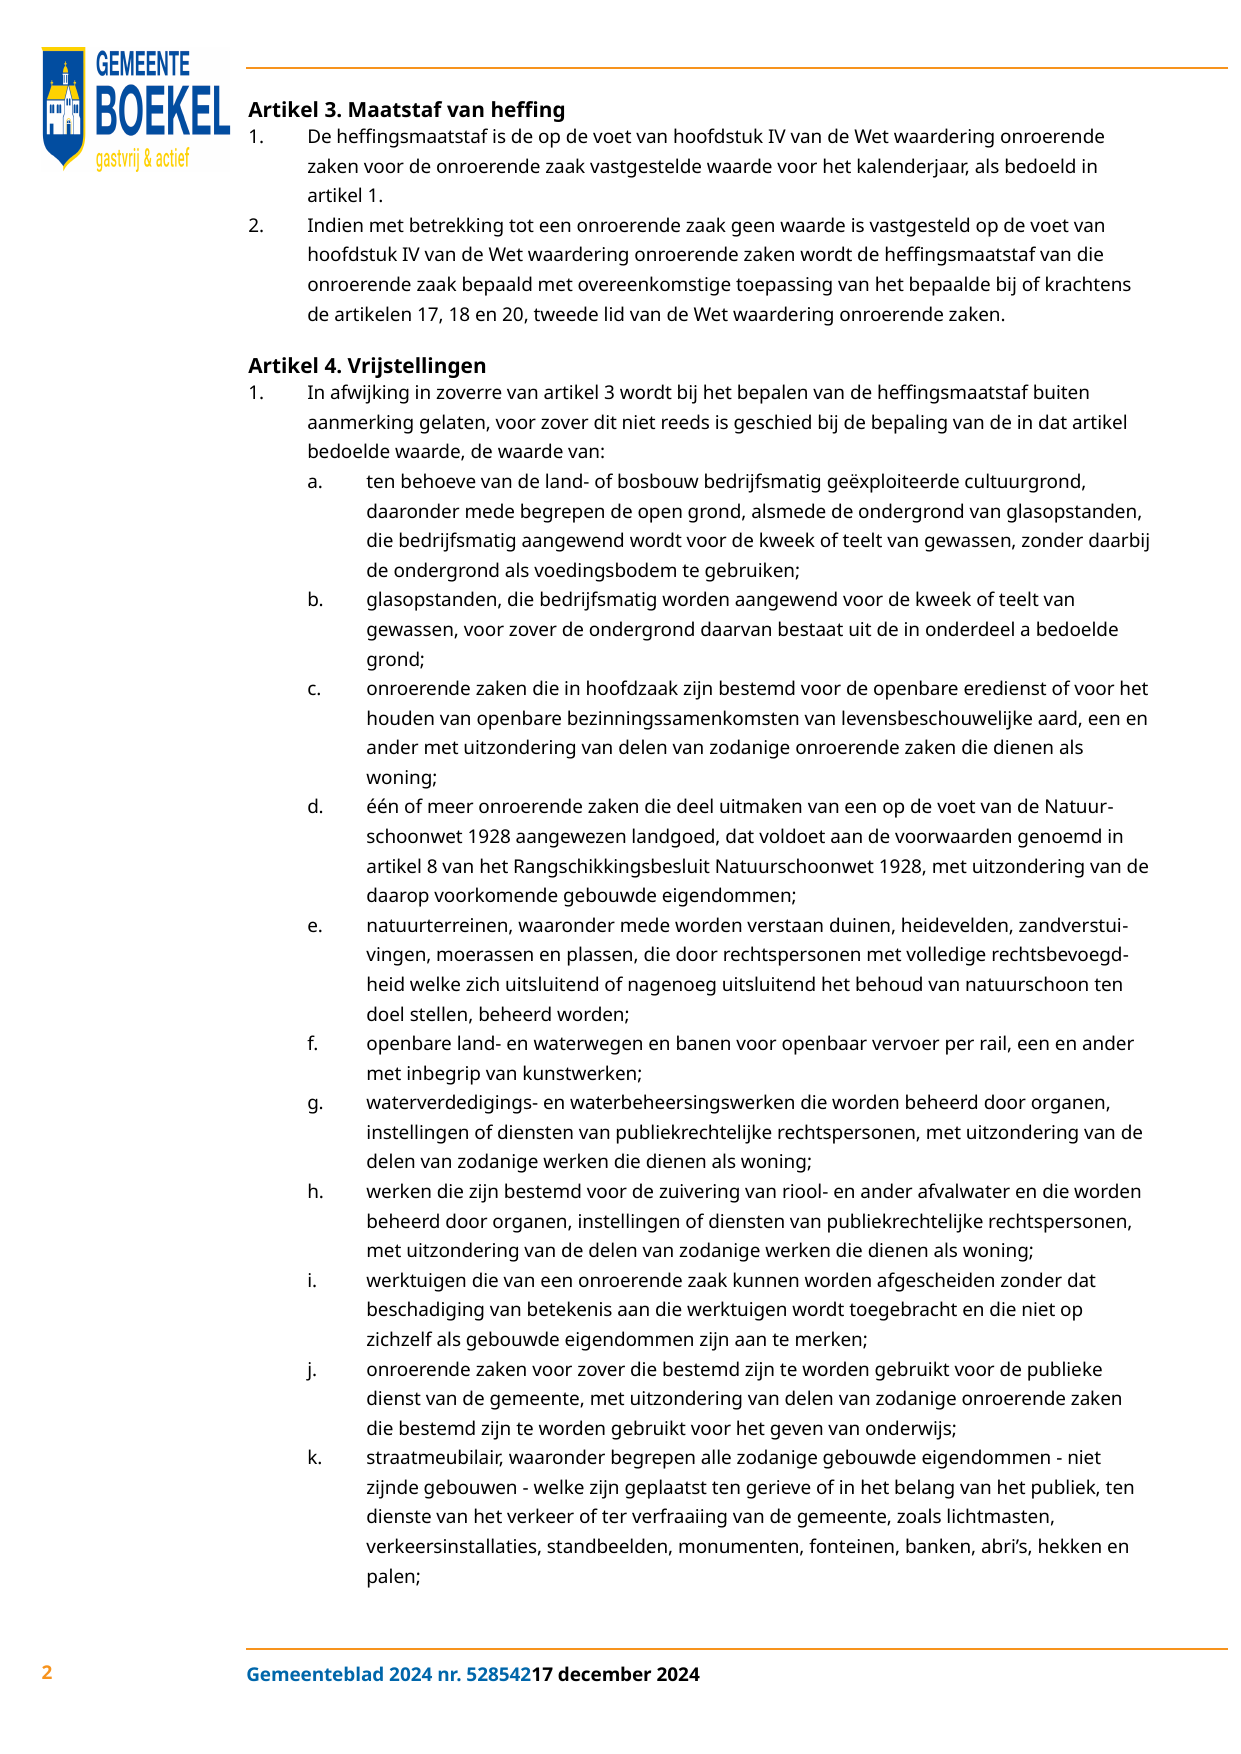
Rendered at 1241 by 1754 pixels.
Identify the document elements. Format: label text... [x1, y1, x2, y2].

list één of meer onroerende zaken die deel uitmaken van een op de voet van de Natuur­schoonwet 1928 aangewezen landgoed, dat voldoet aan de voorwaarden genoemd in artikel 8 van het Rangschikkingsbesluit Natuurschoonwet 1928, met uitzondering van de daarop voorkomende gebouwde eigendommen; [307, 794, 1152, 908]
list natuurterreinen, waaronder mede worden verstaan duinen, heidevelden, zandverstui­vingen, moerassen en plassen, die door rechtspersonen met volledige rechtsbevoegd­heid welke zich uitsluitend of nagenoeg uitsluitend het behoud van natuurschoon ten doel stellen, beheerd worden; [307, 912, 1152, 1027]
list waterverdedigings- en waterbeheersingswerken die worden beheerd door organen, instellingen of diensten van publiekrechtelijke rechtspersonen, met uitzondering van de delen van zodanige werken die dienen als woning; [307, 1089, 1152, 1174]
list werken die zijn bestemd voor de zuivering van riool- en ander afvalwater en die worden beheerd door organen, instellingen of diensten van publiekrechtelijke rechts­personen, met uitzondering van de delen van zodanige werken die dienen als woning; [307, 1178, 1152, 1263]
list onroerende zaken voor zover die bestemd zijn te worden gebruikt voor de publieke dienst van de gemeente, met uitzondering van delen van zodanige onroerende zaken die bestemd zijn te worden gebruikt voor het geven van onderwijs; [307, 1356, 1152, 1441]
list ten behoeve van de land- of bosbouw bedrijfsmatig geëxploiteerde cultuurgrond, daaronder mede begrepen de open grond, alsmede de ondergrond van glasopstanden, die bedrijfsmatig aangewend wordt voor de kweek of teelt van gewassen, zonder daarbij de ondergrond als voedingsbodem te gebruiken; [307, 468, 1152, 583]
list straatmeubilair, waaronder begrepen alle zodanige gebouwde eigendommen - niet zijnde gebouwen - welke zijn geplaatst ten gerieve of in het belang van het publiek, ten dienste van het verkeer of ter verfraaiing van de gemeente, zoals lichtmasten, verkeersinstallaties, standbeelden, monumenten, fonteinen, banken, abri’s, hekken en palen; [307, 1444, 1152, 1589]
list onroerende zaken die in hoofdzaak zijn bestemd voor de openbare eredienst of voor het houden van openbare bezinningssamenkomsten van levensbeschouwelijke aard, een en ander met uitzondering van delen van zodanige onroerende zaken die dienen als woning; [307, 675, 1152, 790]
list openbare land- en waterwegen en banen voor openbaar vervoer per rail, een en ander met inbegrip van kunstwerken; [307, 1030, 1152, 1086]
text Artikel 3. Maatstaf van heffing [248, 95, 1152, 123]
text Artikel 4. Vrijstellingen [248, 351, 1152, 379]
picture [41, 47, 231, 172]
list De heffingsmaatstaf is de op de voet van hoofdstuk IV van de Wet waardering onroeren­de zaken voor de onroerende zaak vastgestelde waarde voor het kalenderjaar, als bedoeld in artikel 1. [248, 123, 1152, 208]
list werktuigen die van een onroerende zaak kunnen worden afgescheiden zonder dat beschadiging van betekenis aan die werktuigen wordt toegebracht en die niet op zichzelf als gebouwde eigendommen zijn aan te merken; [307, 1267, 1152, 1352]
list In afwijking in zoverre van artikel 3 wordt bij het bepalen van de heffingsmaatstaf buiten aanmerking gelaten, voor zover dit niet reeds is geschied bij de bepaling van de in dat artikel bedoelde waarde, de waarde van: [248, 379, 1152, 464]
list Indien met betrekking tot een onroerende zaak geen waarde is vastgesteld op de voet van hoofdstuk IV van de Wet waardering onroerende zaken wordt de heffingsmaatstaf van die onroerende zaak bepaald met overeenkomstige toepassing van het bepaalde bij of krachtens de artikelen 17, 18 en 20, tweede lid van de Wet waardering onroerende zaken. [248, 212, 1152, 326]
list glasopstanden, die bedrijfsmatig worden aangewend voor de kweek of teelt van gewassen, voor zover de ondergrond daarvan bestaat uit de in onderdeel a bedoelde grond; [307, 587, 1152, 672]
